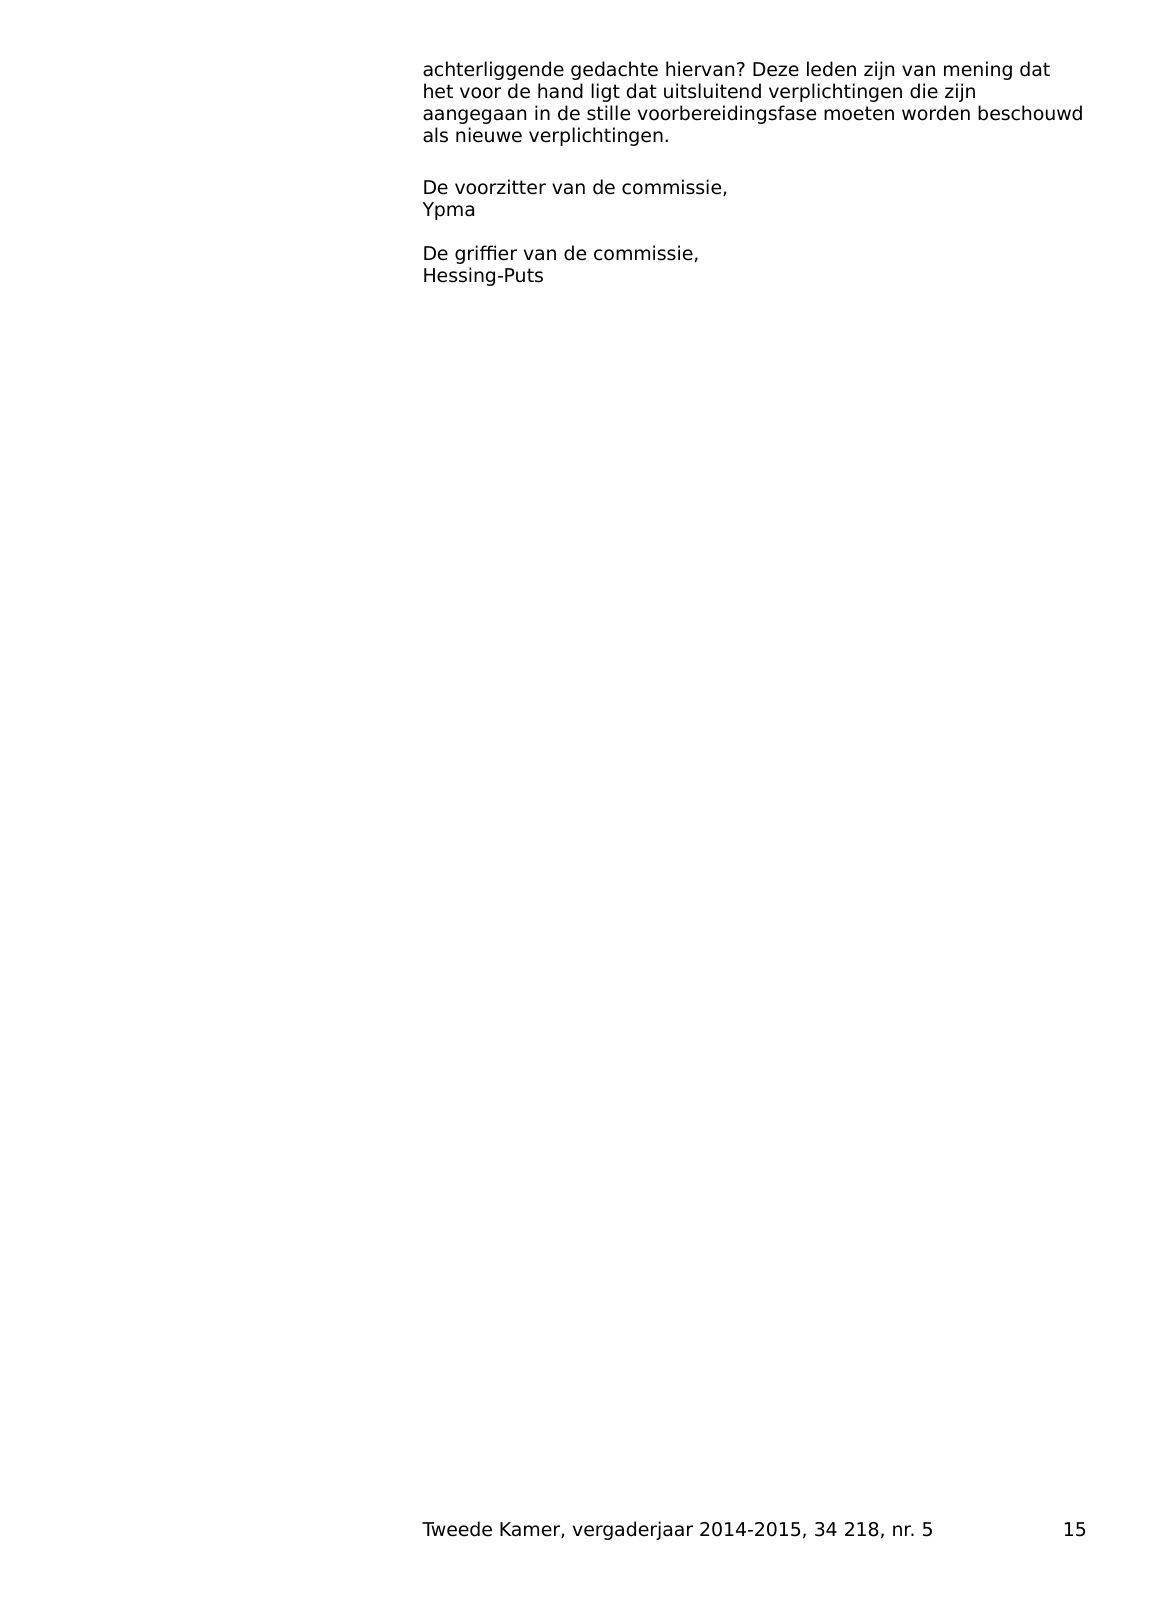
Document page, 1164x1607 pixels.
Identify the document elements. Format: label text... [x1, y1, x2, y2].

text achterliggende gedachte hiervan? Deze leden zijn van mening dat het voor de hand ligt dat uitsluitend verplichtingen die zijn aangegaan in de stille voorbereidingsfase moeten worden beschouwd als nieuwe verplichtingen. [422, 59, 1087, 147]
text De griffier van de commissie, Hessing-Puts [422, 243, 1087, 287]
text De voorzitter van de commissie, Ypma [422, 177, 1087, 221]
